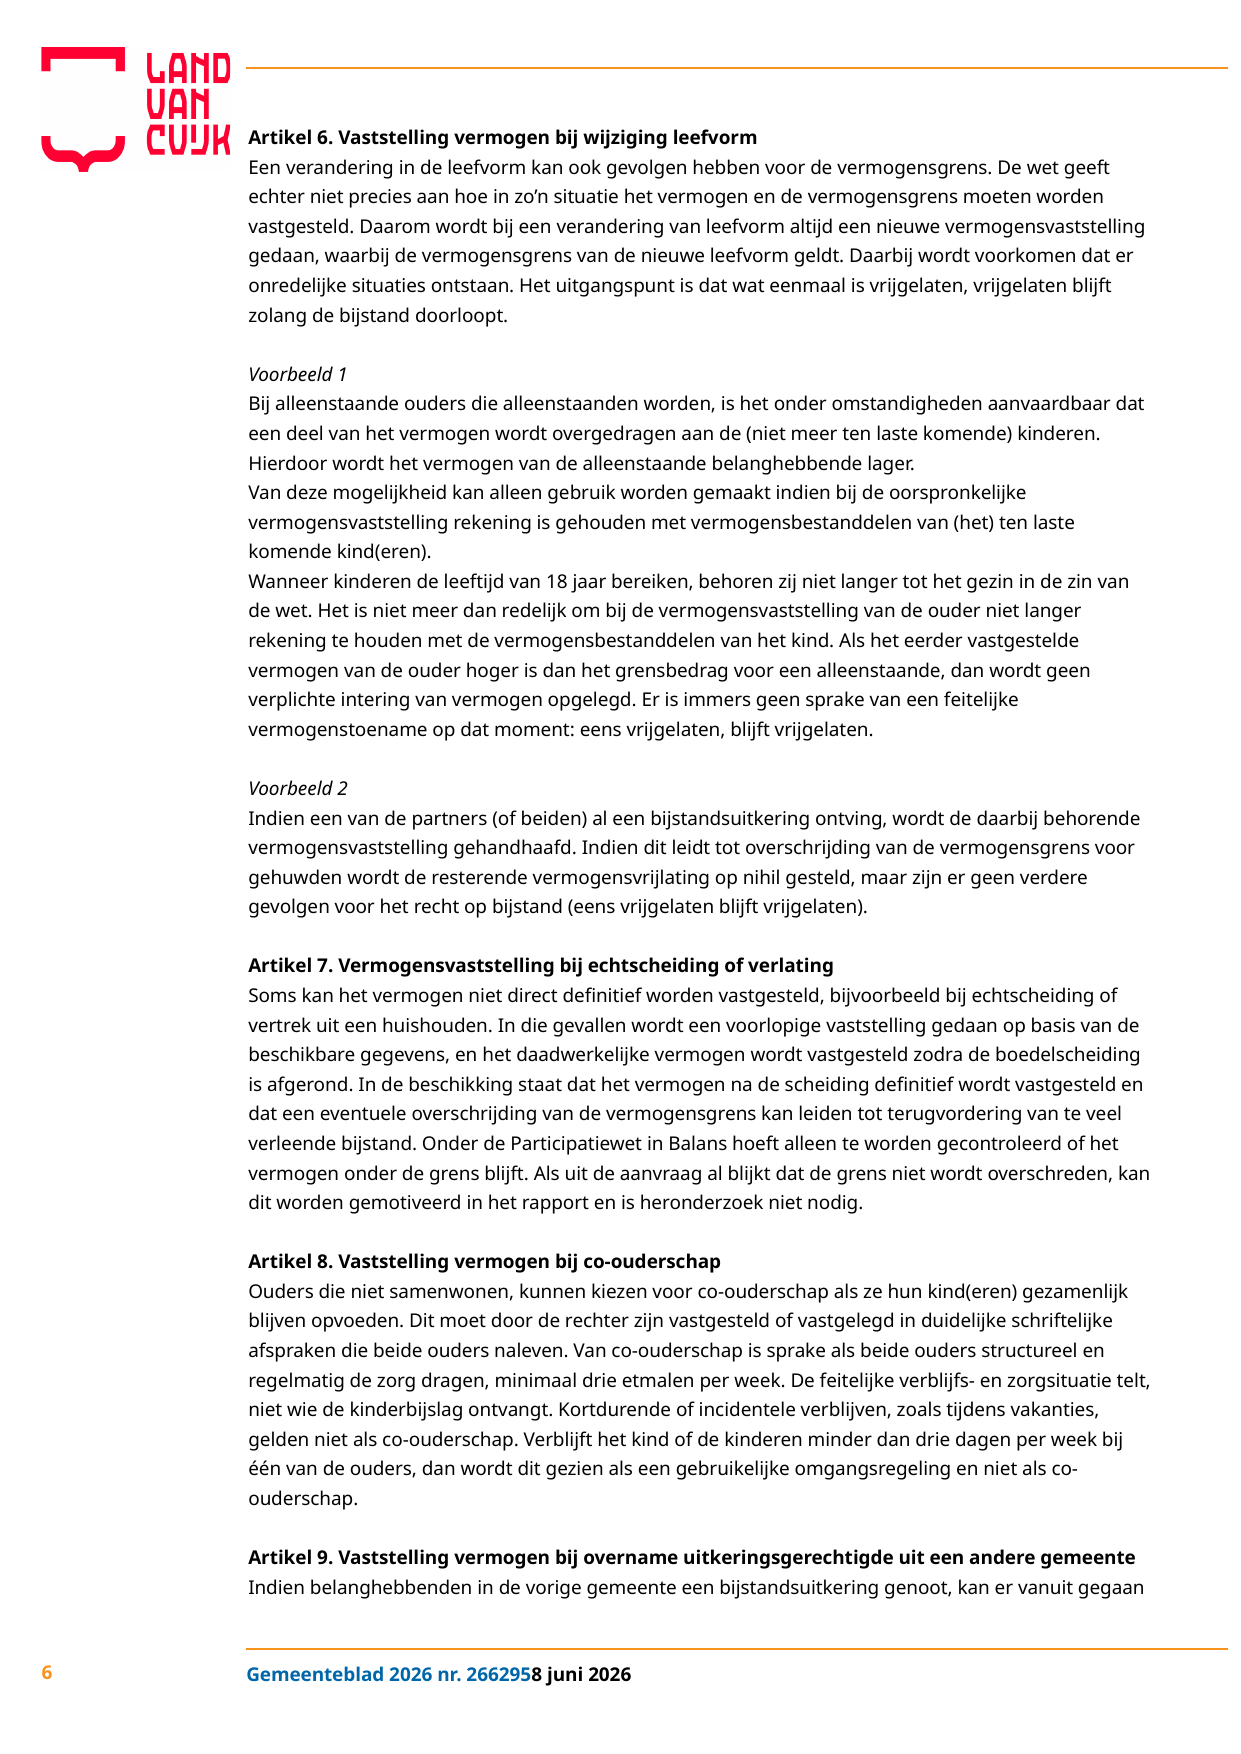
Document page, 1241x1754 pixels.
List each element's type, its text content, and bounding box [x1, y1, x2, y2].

text Artikel 9. Vaststelling vermogen bij overname uitkeringsgerechtigde uit een andere gemeente [248, 1544, 1152, 1570]
text Voorbeeld 2 [248, 775, 1152, 801]
text Artikel 6. Vaststelling vermogen bij wijziging leefvorm [248, 124, 1152, 150]
text Artikel 8. Vaststelling vermogen bij co-ouderschap [248, 1248, 1152, 1274]
text Soms kan het vermogen niet direct definitief worden vastgesteld, bijvoorbeeld bij echtscheiding of vertrek uit een huishouden. In die gevallen wordt een voorlopige vaststelling gedaan op basis van de beschikbare gegevens, en het daadwerkelijke vermogen wordt vastgesteld zodra de boedelscheiding is afgerond. In de beschikking staat dat het vermogen na de scheiding definitief wordt vastgesteld en dat een eventuele overschrijding van de vermogensgrens kan leiden tot terugvordering van te veel verleende bijstand. Onder de Participatiewet in Balans hoeft alleen te worden gecontroleerd of het vermogen onder de grens blijft. Als uit de aanvraag al blijkt dat de grens niet wordt overschreden, kan dit worden gemotiveerd in het rapport en is heronderzoek niet nodig. [248, 982, 1152, 1215]
text Wanneer kinderen de leeftijd van 18 jaar bereiken, behoren zij niet langer tot het gezin in de zin van de wet. Het is niet meer dan redelijk om bij de vermogensvaststelling van de ouder niet langer rekening te houden met de vermogensbestanddelen van het kind. Als het eerder vastgestelde vermogen van de ouder hoger is dan het grensbedrag voor een alleenstaande, dan wordt geen verplichte intering van vermogen opgelegd. Er is immers geen sprake van een feitelijke vermogenstoename op dat moment: eens vrijgelaten, blijft vrijgelaten. [248, 568, 1152, 742]
text Een verandering in de leefvorm kan ook gevolgen hebben voor de vermogensgrens. De wet geeft echter niet precies aan hoe in zo’n situatie het vermogen en de vermogensgrens moeten worden vastgesteld. Daarom wordt bij een verandering van leefvorm altijd een nieuwe vermogensvaststelling gedaan, waarbij de vermogensgrens van de nieuwe leefvorm geldt. Daarbij wordt voorkomen dat er onredelijke situaties ontstaan. Het uitgangspunt is dat wat eenmaal is vrijgelaten, vrijgelaten blijft zolang de bijstand doorloopt. [248, 154, 1152, 328]
text Indien een van de partners (of beiden) al een bijstandsuitkering ontving, wordt de daarbij behorende vermogensvaststelling gehandhaafd. Indien dit leidt tot overschrijding van de vermogensgrens voor gehuwden wordt de resterende vermogensvrijlating op nihil gesteld, maar zijn er geen verdere gevolgen voor het recht op bijstand (eens vrijgelaten blijft vrijgelaten). [248, 805, 1152, 919]
text Van deze mogelijkheid kan alleen gebruik worden gemaakt indien bij de oorspronkelijke vermogensvaststelling rekening is gehouden met vermogensbestanddelen van (het) ten laste komende kind(eren). [248, 479, 1152, 564]
text Indien belanghebbenden in de vorige gemeente een bijstandsuitkering genoot, kan er vanuit gegaan [248, 1574, 1152, 1600]
text Ouders die niet samenwonen, kunnen kiezen voor co-ouderschap als ze hun kind(eren) gezamenlijk blijven opvoeden. Dit moet door de rechter zijn vastgesteld of vastgelegd in duidelijke schriftelijke afspraken die beide ouders naleven. Van co-ouderschap is sprake als beide ouders structureel en regelmatig de zorg dragen, minimaal drie etmalen per week. De feitelijke verblijfs- en zorgsituatie telt, niet wie de kinderbijslag ontvangt. Kortdurende of incidentele verblijven, zoals tijdens vakanties, gelden niet als co-ouderschap. Verblijft het kind of de kinderen minder dan drie dagen per week bij één van de ouders, dan wordt dit gezien als een gebruikelijke omgangsregeling en niet als co-ouderschap. [248, 1278, 1152, 1511]
picture [41, 47, 231, 172]
text Artikel 7. Vermogensvaststelling bij echtscheiding of verlating [248, 953, 1152, 978]
text Voorbeeld 1 [248, 361, 1152, 387]
text Bij alleenstaande ouders die alleenstaanden worden, is het onder omstandigheden aanvaardbaar dat een deel van het vermogen wordt overgedragen aan de (niet meer ten laste komende) kinderen. Hierdoor wordt het vermogen van de alleenstaande belanghebbende lager. [248, 391, 1152, 476]
